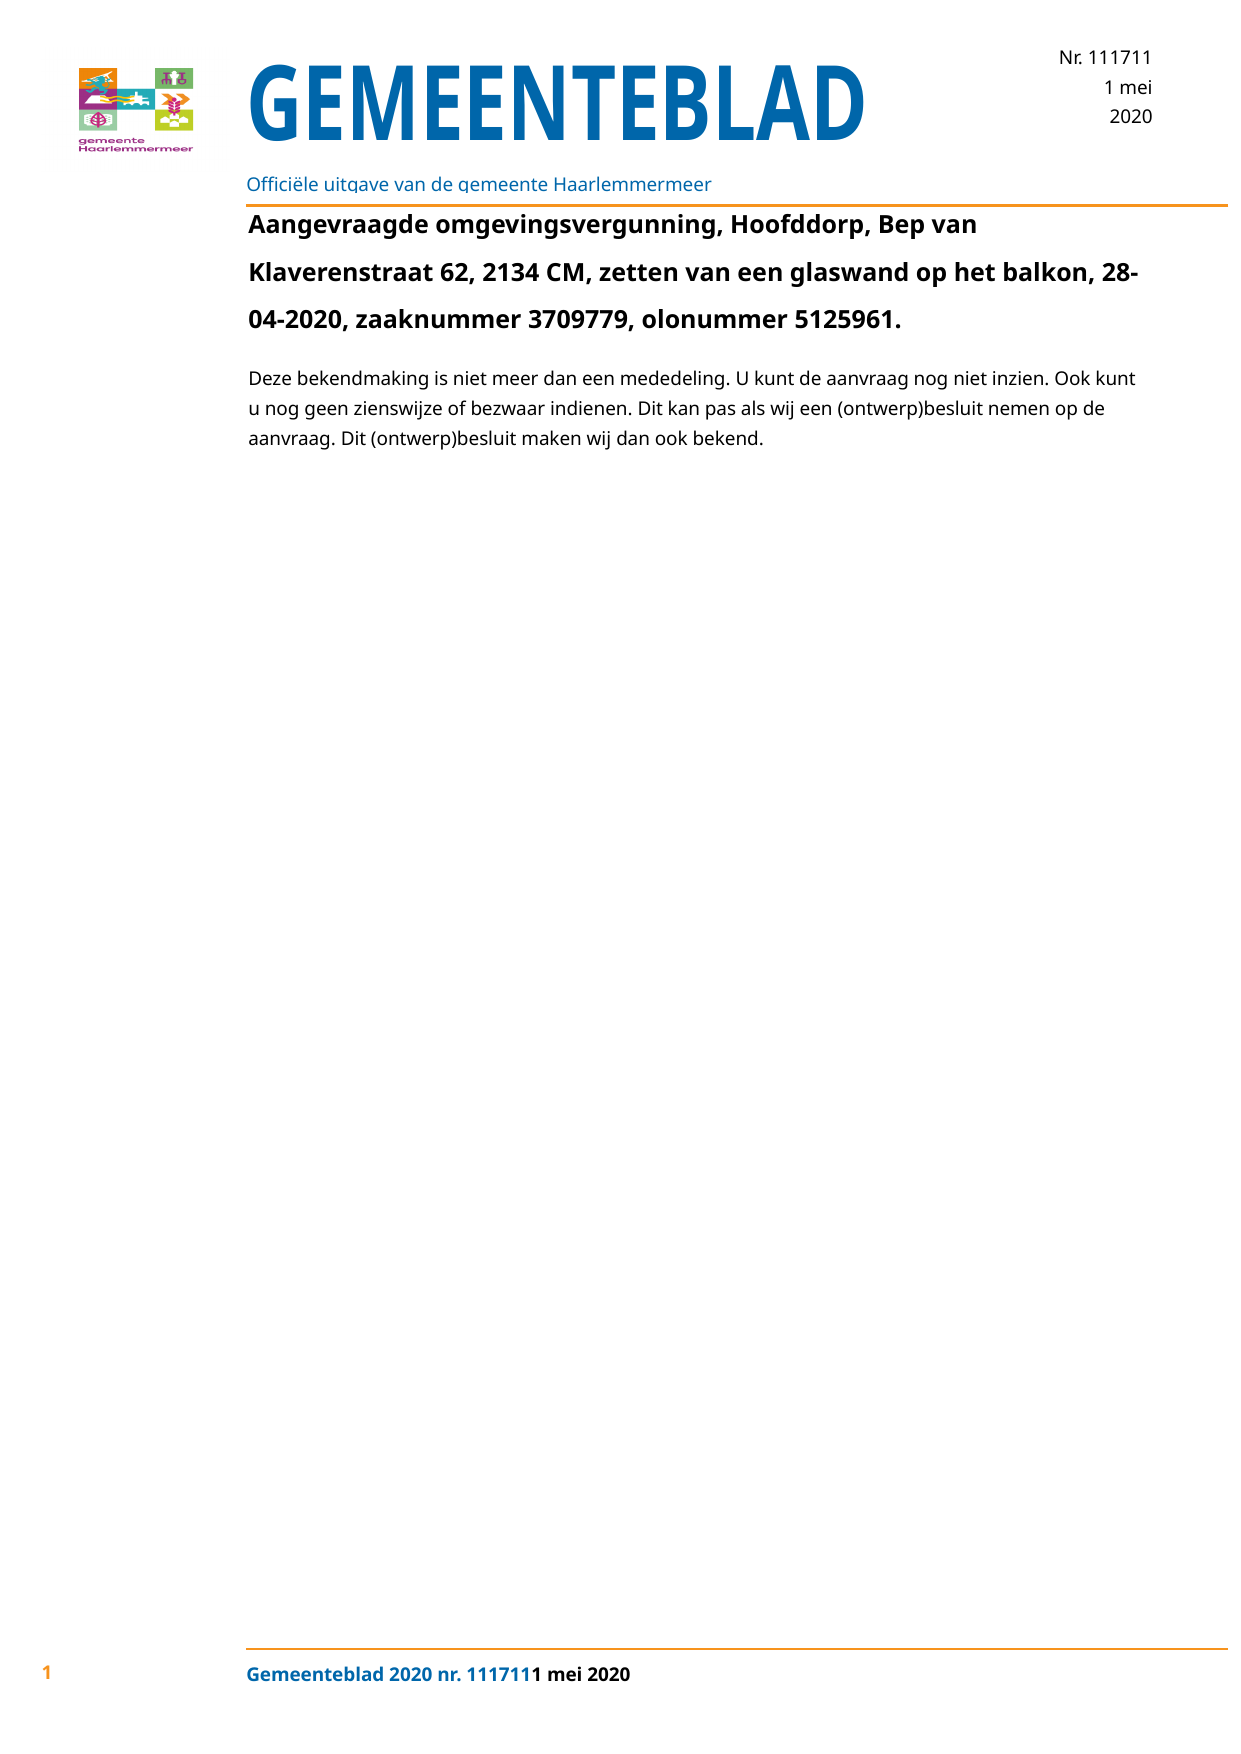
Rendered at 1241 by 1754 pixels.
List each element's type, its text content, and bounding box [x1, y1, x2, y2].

text Deze bekendmaking is niet meer dan een mededeling. U kunt de aanvraag nog niet inzien. Ook kunt u nog geen zienswijze of bezwaar indienen. Dit kan pas als wij een (ontwerp)besluit nemen op de aanvraag. Dit (ontwerp)besluit maken wij dan ook bekend. [248, 366, 1152, 450]
picture [41, 47, 231, 172]
text Aangevraagde omgevingsvergunning, Hoofddorp, Bep van Klaverenstraat 62, 2134 CM, zetten van een glaswand op het balkon, 28-04-2020, zaaknummer 3709779, olonummer 5125961. [248, 207, 1152, 336]
